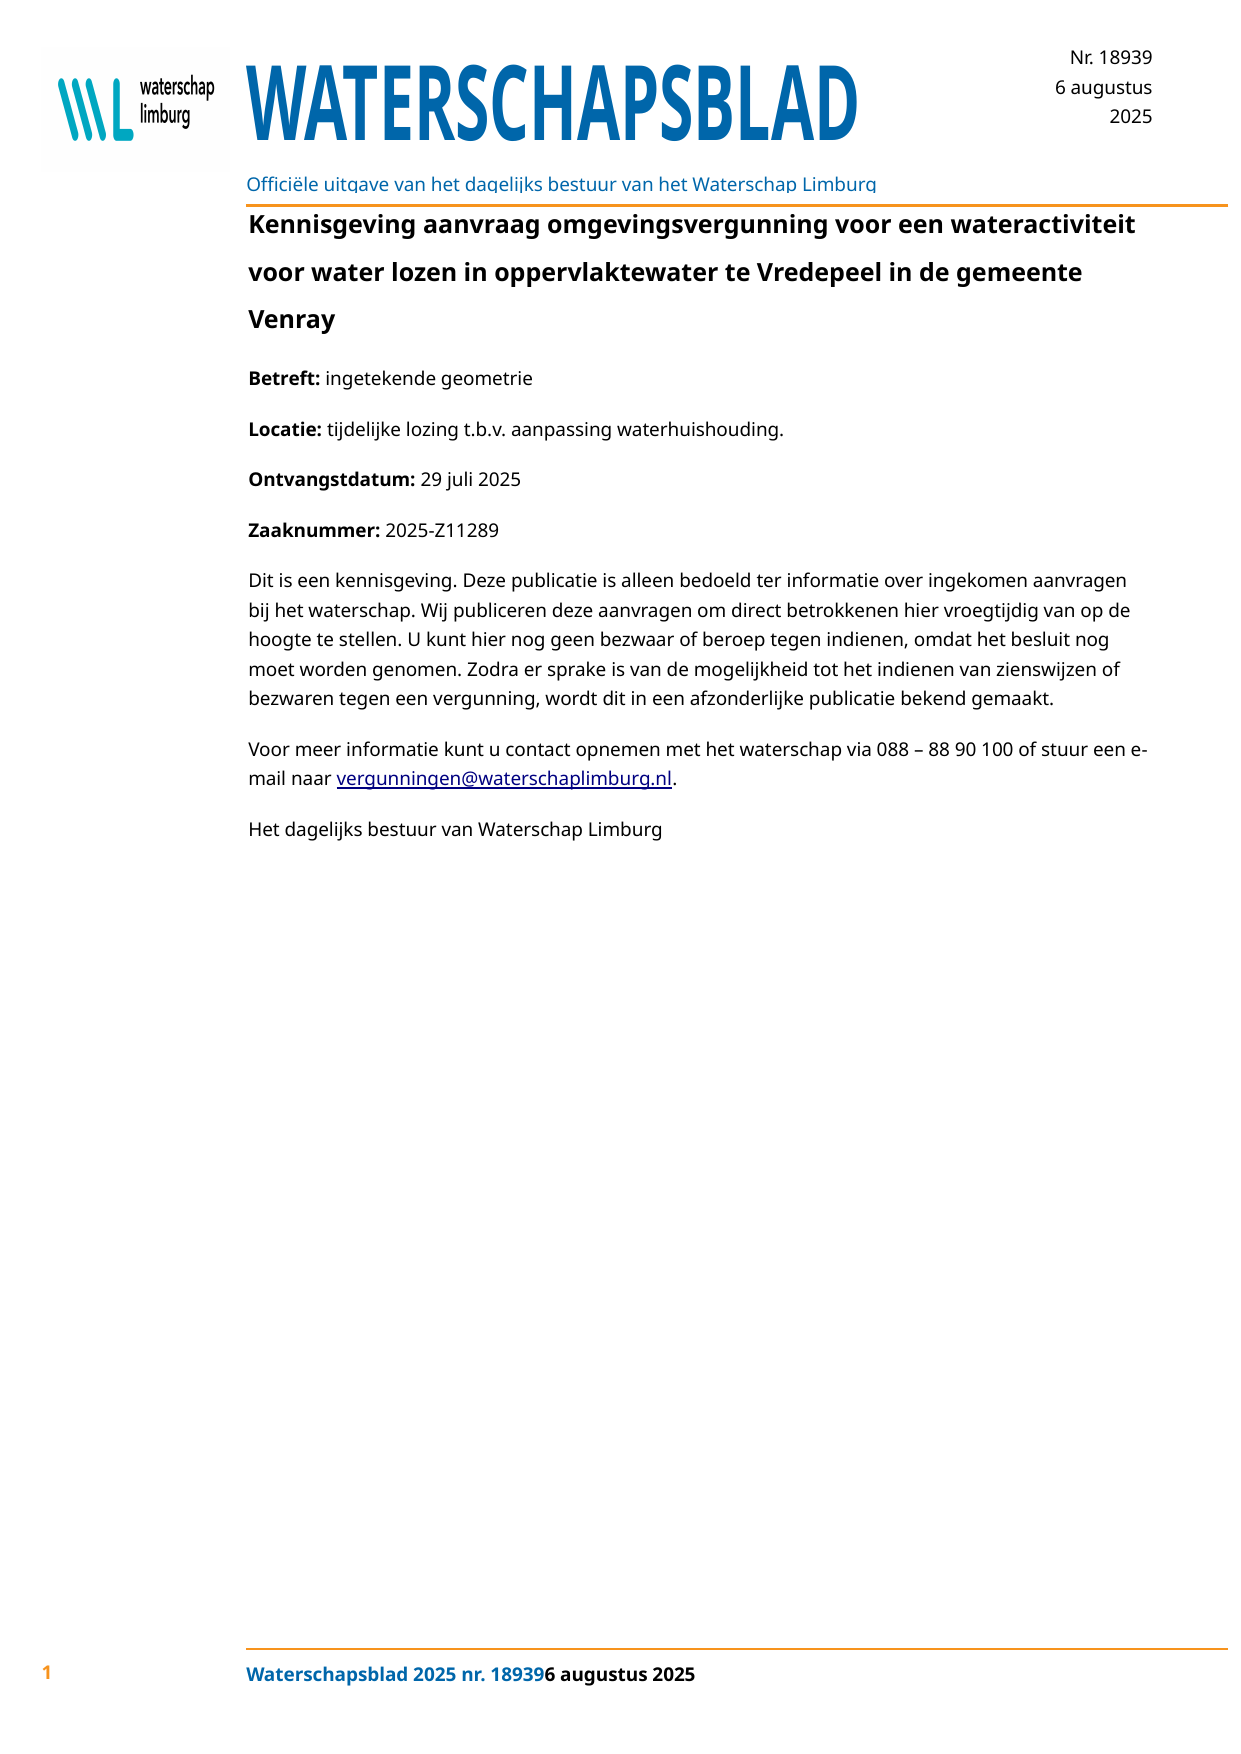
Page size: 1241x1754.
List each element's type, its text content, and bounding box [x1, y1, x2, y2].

text Betreft: ingetekende geometrie [248, 366, 1152, 391]
text Voor meer informatie kunt u contact opnemen met het waterschap via 088 – 88 90 100 of stuur een e-mail naar vergunningen@waterschaplimburg.nl. [248, 736, 1152, 791]
text Kennisgeving aanvraag omgevingsvergunning voor een wateractiviteit voor water lozen in oppervlaktewater te Vredepeel in de gemeente Venray [248, 207, 1152, 336]
text Ontvangstdatum: 29 juli 2025 [248, 466, 1152, 492]
text Dit is een kennisgeving. Deze publicatie is alleen bedoeld ter informatie over ingekomen aanvragen bij het waterschap. Wij publiceren deze aanvragen om direct betrokkenen hier vroegtijdig van op de hoogte te stellen. U kunt hier nog geen bezwaar of beroep tegen indienen, omdat het besluit nog moet worden genomen. Zodra er sprake is van de mogelijkheid tot het indienen van zienswijzen of bezwaren tegen een vergunning, wordt dit in een afzonderlijke publicatie bekend gemaakt. [248, 567, 1152, 711]
picture [41, 47, 231, 172]
text Het dagelijks bestuur van Waterschap Limburg [248, 816, 1152, 842]
text Zaaknummer: 2025-Z11289 [248, 517, 1152, 542]
text Locatie: tijdelijke lozing t.b.v. aanpassing waterhuishouding. [248, 416, 1152, 442]
